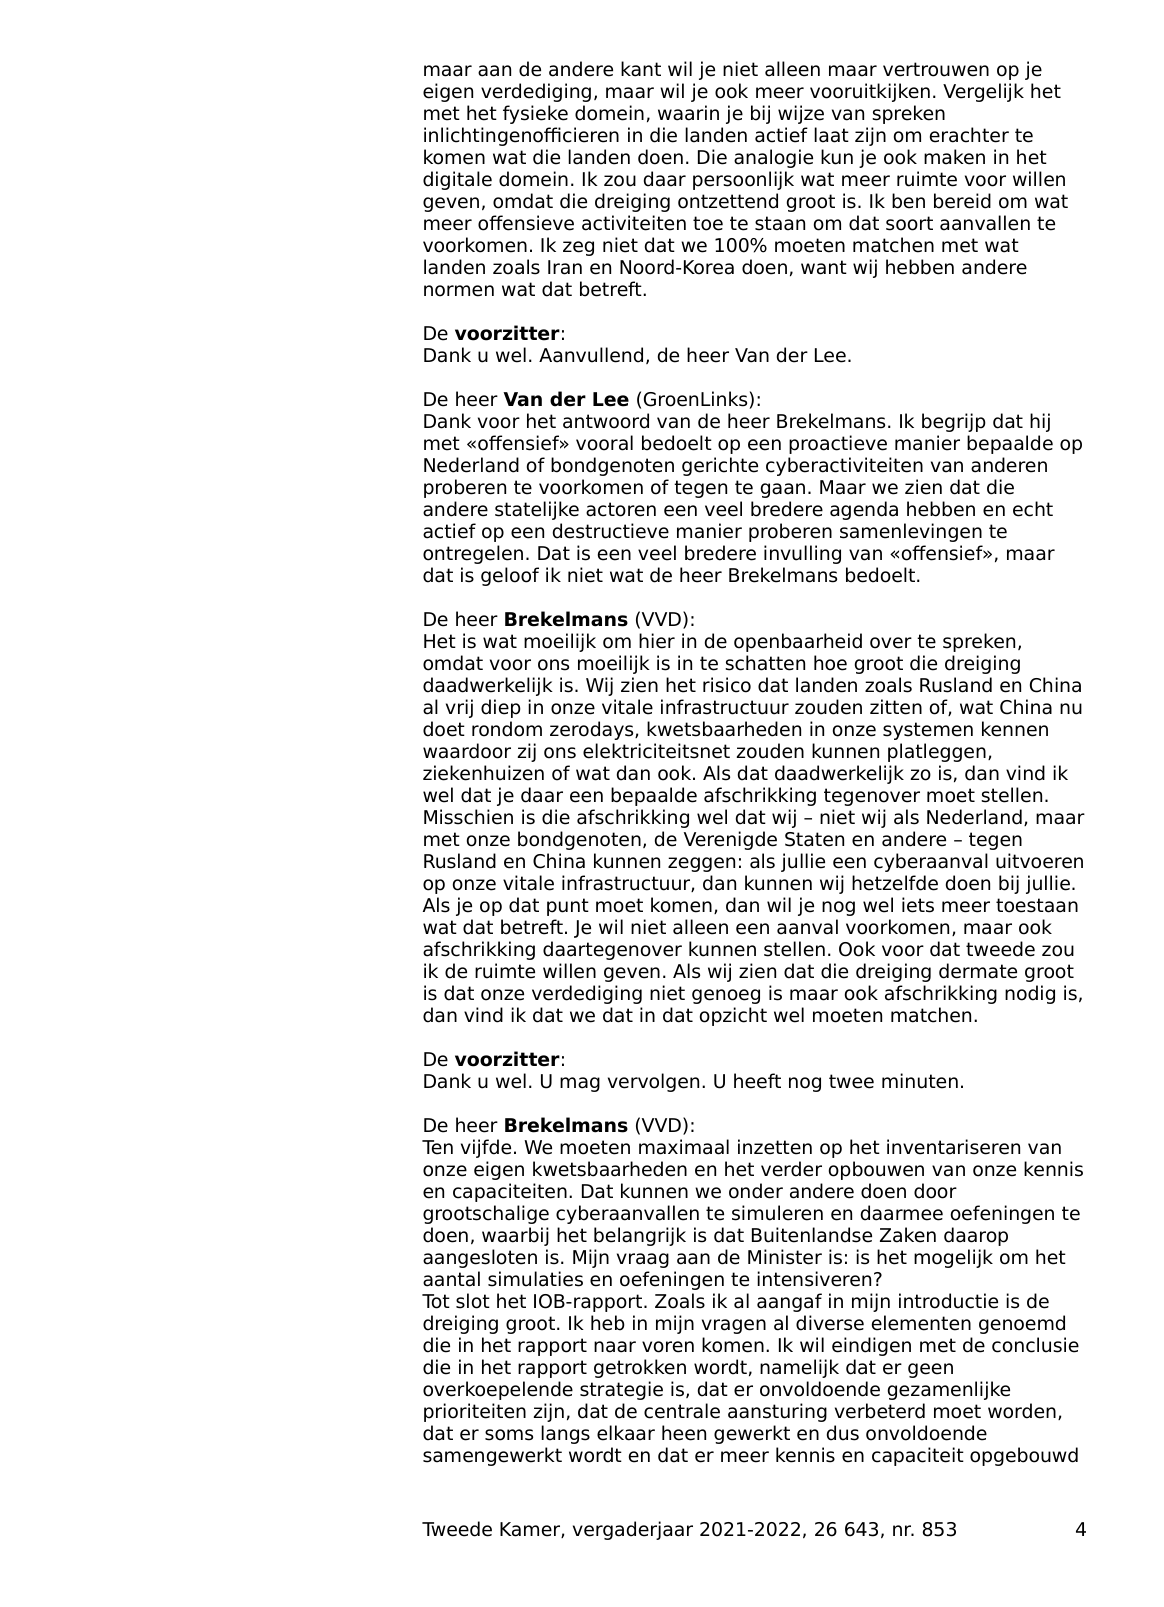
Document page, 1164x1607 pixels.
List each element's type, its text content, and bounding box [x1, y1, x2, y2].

text Dank u wel. U mag vervolgen. U heeft nog twee minuten. [422, 1071, 1087, 1093]
text Het is wat moeilijk om hier in de openbaarheid over te spreken, omdat voor ons moeilijk is in te schatten hoe groot die dreiging daadwerkelijk is. Wij zien het risico dat landen zoals Rusland en China al vrij diep in onze vitale infrastructuur zouden zitten of, wat China nu doet rondom zerodays, kwetsbaarheden in onze systemen kennen waardoor zij ons elektriciteitsnet zouden kunnen platleggen, ziekenhuizen of wat dan ook. Als dat daadwerkelijk zo is, dan vind ik wel dat je daar een bepaalde afschrikking tegenover moet stellen. Misschien is die afschrikking wel dat wij – niet wij als Nederland, maar met onze bondgenoten, de Verenigde Staten en andere – tegen Rusland en China kunnen zeggen: als jullie een cyberaanval uitvoeren op onze vitale infrastructuur, dan kunnen wij hetzelfde doen bij jullie. Als je op dat punt moet komen, dan wil je nog wel iets meer toestaan wat dat betreft. Je wil niet alleen een aanval voorkomen, maar ook afschrikking daartegenover kunnen stellen. Ook voor dat tweede zou ik de ruimte willen geven. Als wij zien dat die dreiging dermate groot is dat onze verdediging niet genoeg is maar ook afschrikking nodig is, dan vind ik dat we dat in dat opzicht wel moeten matchen. [422, 631, 1087, 1027]
text De heer Brekelmans (VVD): [422, 1115, 1087, 1137]
text De heer Van der Lee (GroenLinks): [422, 389, 1087, 411]
text maar aan de andere kant wil je niet alleen maar vertrouwen op je eigen verdediging, maar wil je ook meer vooruitkijken. Vergelijk het met het fysieke domein, waarin je bij wijze van spreken inlichtingenofficieren in die landen actief laat zijn om erachter te komen wat die landen doen. Die analogie kun je ook maken in het digitale domein. Ik zou daar persoonlijk wat meer ruimte voor willen geven, omdat die dreiging ontzettend groot is. Ik ben bereid om wat meer offensieve activiteiten toe te staan om dat soort aanvallen te voorkomen. Ik zeg niet dat we 100% moeten matchen met wat landen zoals Iran en Noord-Korea doen, want wij hebben andere normen wat dat betreft. [422, 59, 1087, 301]
text Dank voor het antwoord van de heer Brekelmans. Ik begrijp dat hij met «offensief» vooral bedoelt op een proactieve manier bepaalde op Nederland of bondgenoten gerichte cyberactiviteiten van anderen proberen te voorkomen of tegen te gaan. Maar we zien dat die andere statelijke actoren een veel bredere agenda hebben en echt actief op een destructieve manier proberen samenlevingen te ontregelen. Dat is een veel bredere invulling van «offensief», maar dat is geloof ik niet wat de heer Brekelmans bedoelt. [422, 411, 1087, 587]
text De voorzitter: [422, 1049, 1087, 1071]
text De voorzitter: [422, 323, 1087, 345]
text Ten vijfde. We moeten maximaal inzetten op het inventariseren van onze eigen kwetsbaarheden en het verder opbouwen van onze kennis en capaciteiten. Dat kunnen we onder andere doen door grootschalige cyberaanvallen te simuleren en daarmee oefeningen te doen, waarbij het belangrijk is dat Buitenlandse Zaken daarop aangesloten is. Mijn vraag aan de Minister is: is het mogelijk om het aantal simulaties en oefeningen te intensiveren? [422, 1137, 1087, 1291]
text Tot slot het IOB-rapport. Zoals ik al aangaf in mijn introductie is de dreiging groot. Ik heb in mijn vragen al diverse elementen genoemd die in het rapport naar voren komen. Ik wil eindigen met de conclusie die in het rapport getrokken wordt, namelijk dat er geen overkoepelende strategie is, dat er onvoldoende gezamenlijke prioriteiten zijn, dat de centrale aansturing verbeterd moet worden, dat er soms langs elkaar heen gewerkt en dus onvoldoende samengewerkt wordt en dat er meer kennis en capaciteit opgebouwd [422, 1291, 1087, 1467]
text Dank u wel. Aanvullend, de heer Van der Lee. [422, 345, 1087, 367]
text De heer Brekelmans (VVD): [422, 609, 1087, 631]
